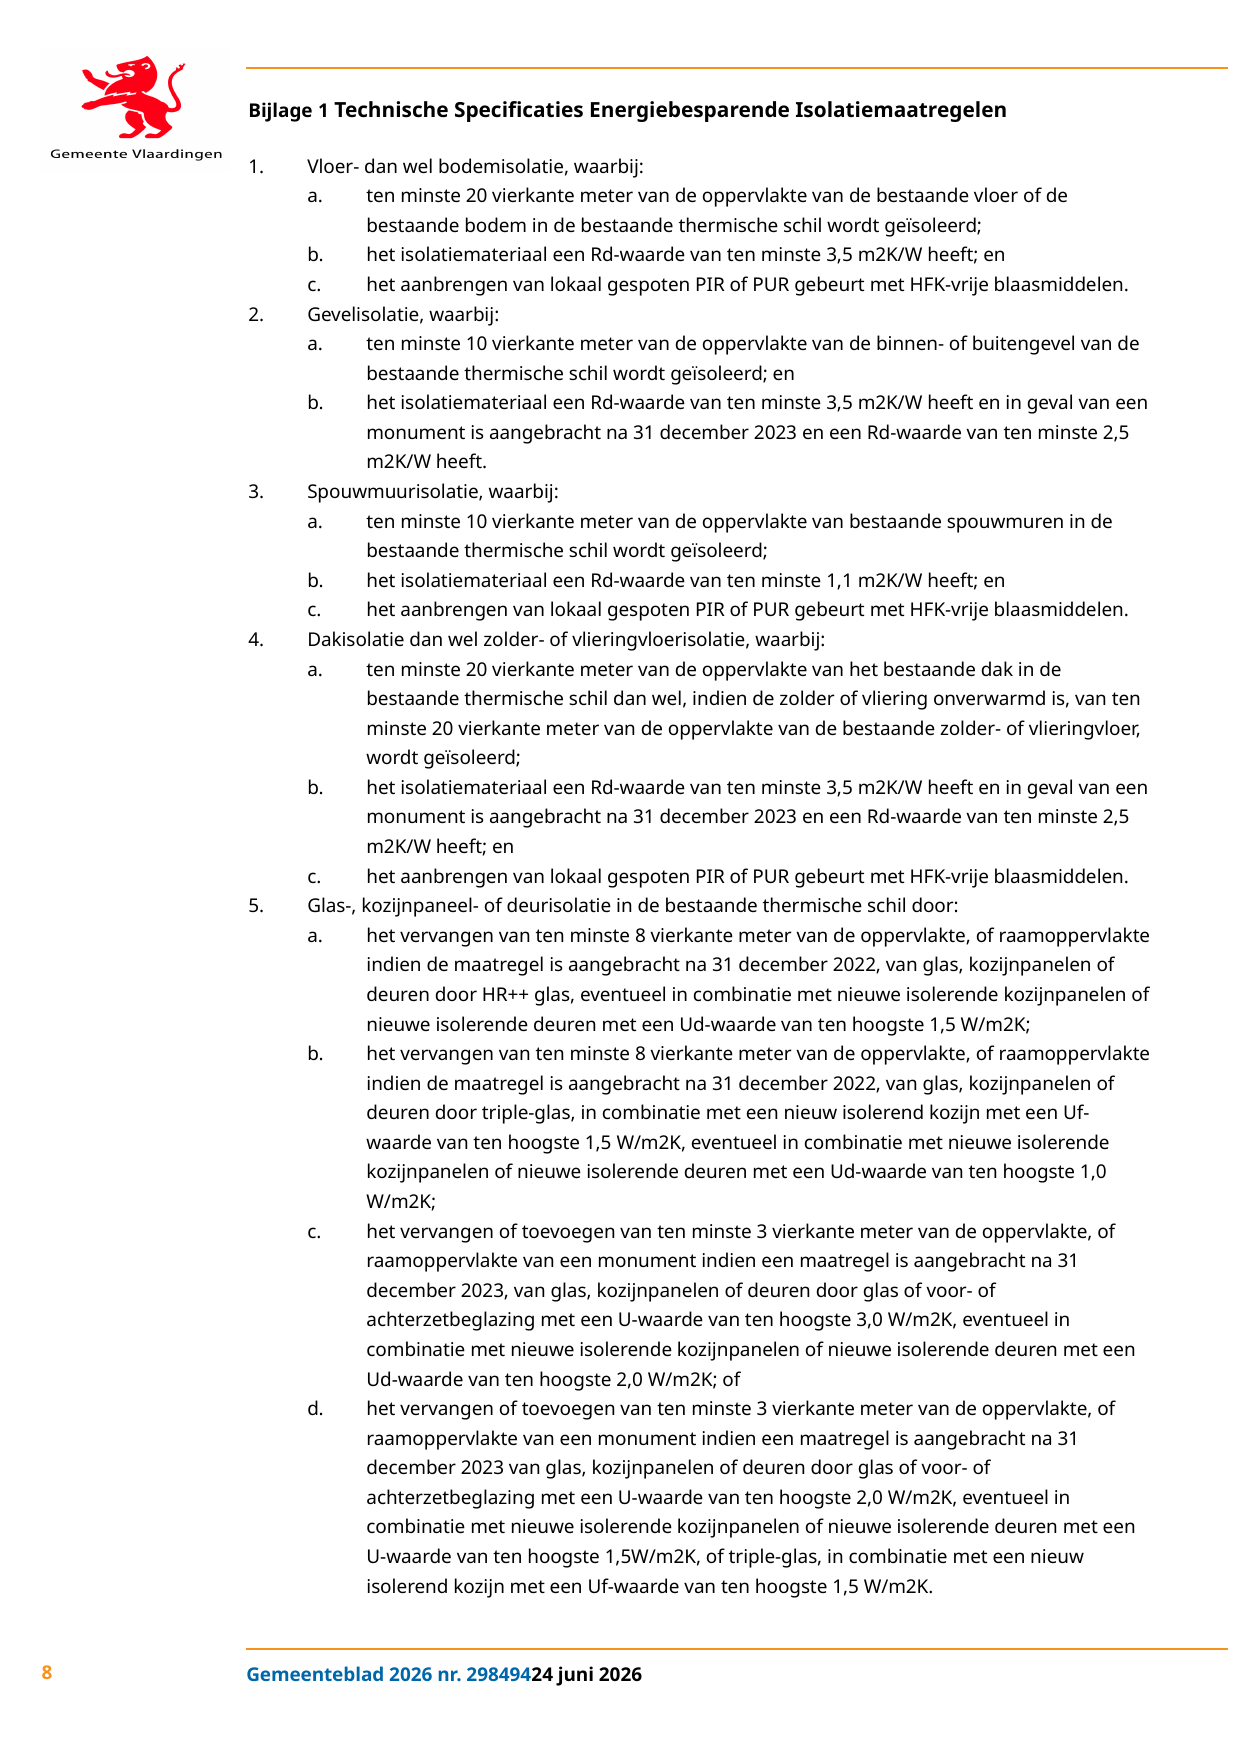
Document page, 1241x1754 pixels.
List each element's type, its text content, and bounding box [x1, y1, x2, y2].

list Spouwmuurisolatie, waarbij: [248, 478, 1152, 504]
list het vervangen van ten minste 8 vierkante meter van de oppervlakte, of raamoppervlakte indien de maatregel is aangebracht na 31 december 2022, van glas, kozijnpanelen of deuren door triple-glas, in combinatie met een nieuw isolerend kozijn met een Uf-waarde van ten hoogste 1,5 W/m2K, eventueel in combinatie met nieuwe isolerende kozijnpanelen of nieuwe isolerende deuren met een Ud-waarde van ten hoogste 1,0 W/m2K; [307, 1040, 1152, 1214]
list het aanbrengen van lokaal gespoten PIR of PUR gebeurt met HFK-vrije blaasmiddelen. [307, 863, 1152, 889]
list het isolatiemateriaal een Rd-waarde van ten minste 3,5 m2K/W heeft en in geval van een monument is aangebracht na 31 december 2023 en een Rd-waarde van ten minste 2,5 m2K/W heeft; en [307, 774, 1152, 859]
list het aanbrengen van lokaal gespoten PIR of PUR gebeurt met HFK-vrije blaasmiddelen. [307, 271, 1152, 297]
list ten minste 20 vierkante meter van de oppervlakte van het bestaande dak in de bestaande thermische schil dan wel, indien de zolder of vliering onverwarmd is, van ten minste 20 vierkante meter van de oppervlakte van de bestaande zolder- of vlieringvloer, wordt geïsoleerd; [307, 656, 1152, 770]
list ten minste 10 vierkante meter van de oppervlakte van de binnen- of buitengevel van de bestaande thermische schil wordt geïsoleerd; en [307, 330, 1152, 386]
list het vervangen of toevoegen van ten minste 3 vierkante meter van de oppervlakte, of raamoppervlakte van een monument indien een maatregel is aangebracht na 31 december 2023 van glas, kozijnpanelen of deuren door glas of voor- of achterzetbeglazing met een U-waarde van ten hoogste 2,0 W/m2K, eventueel in combinatie met nieuwe isolerende kozijnpanelen of nieuwe isolerende deuren met een U-waarde van ten hoogste 1,5W/m2K, of triple-glas, in combinatie met een nieuw isolerend kozijn met een Uf-waarde van ten hoogste 1,5 W/m2K. [307, 1395, 1152, 1599]
list Dakisolatie dan wel zolder- of vlieringvloerisolatie, waarbij: [248, 626, 1152, 652]
list het isolatiemateriaal een Rd-waarde van ten minste 3,5 m2K/W heeft; en [307, 242, 1152, 267]
list het isolatiemateriaal een Rd-waarde van ten minste 1,1 m2K/W heeft; en [307, 567, 1152, 593]
list het vervangen van ten minste 8 vierkante meter van de oppervlakte, of raamoppervlakte indien de maatregel is aangebracht na 31 december 2022, van glas, kozijnpanelen of deuren door HR++ glas, eventueel in combinatie met nieuwe isolerende kozijnpanelen of nieuwe isolerende deuren met een Ud-waarde van ten hoogste 1,5 W/m2K; [307, 922, 1152, 1037]
list het isolatiemateriaal een Rd-waarde van ten minste 3,5 m2K/W heeft en in geval van een monument is aangebracht na 31 december 2023 en een Rd-waarde van ten minste 2,5 m2K/W heeft. [307, 389, 1152, 474]
list het vervangen of toevoegen van ten minste 3 vierkante meter van de oppervlakte, of raamoppervlakte van een monument indien een maatregel is aangebracht na 31 december 2023, van glas, kozijnpanelen of deuren door glas of voor- of achterzetbeglazing met een U-waarde van ten hoogste 3,0 W/m2K, eventueel in combinatie met nieuwe isolerende kozijnpanelen of nieuwe isolerende deuren met een Ud-waarde van ten hoogste 2,0 W/m2K; of [307, 1218, 1152, 1392]
list Glas-, kozijnpaneel- of deurisolatie in de bestaande thermische schil door: [248, 892, 1152, 918]
text Bijlage 1 Technische Specificaties Energiebesparende Isolatiemaatregelen [248, 95, 1152, 123]
list ten minste 10 vierkante meter van de oppervlakte van bestaande spouwmuren in de bestaande thermische schil wordt geïsoleerd; [307, 508, 1152, 563]
list ten minste 20 vierkante meter van de oppervlakte van de bestaande vloer of de bestaande bodem in de bestaande thermische schil wordt geïsoleerd; [307, 182, 1152, 238]
list Gevelisolatie, waarbij: [248, 301, 1152, 327]
list Vloer- dan wel bodemisolatie, waarbij: [248, 153, 1152, 179]
list het aanbrengen van lokaal gespoten PIR of PUR gebeurt met HFK-vrije blaasmiddelen. [307, 597, 1152, 622]
picture [41, 47, 231, 172]
